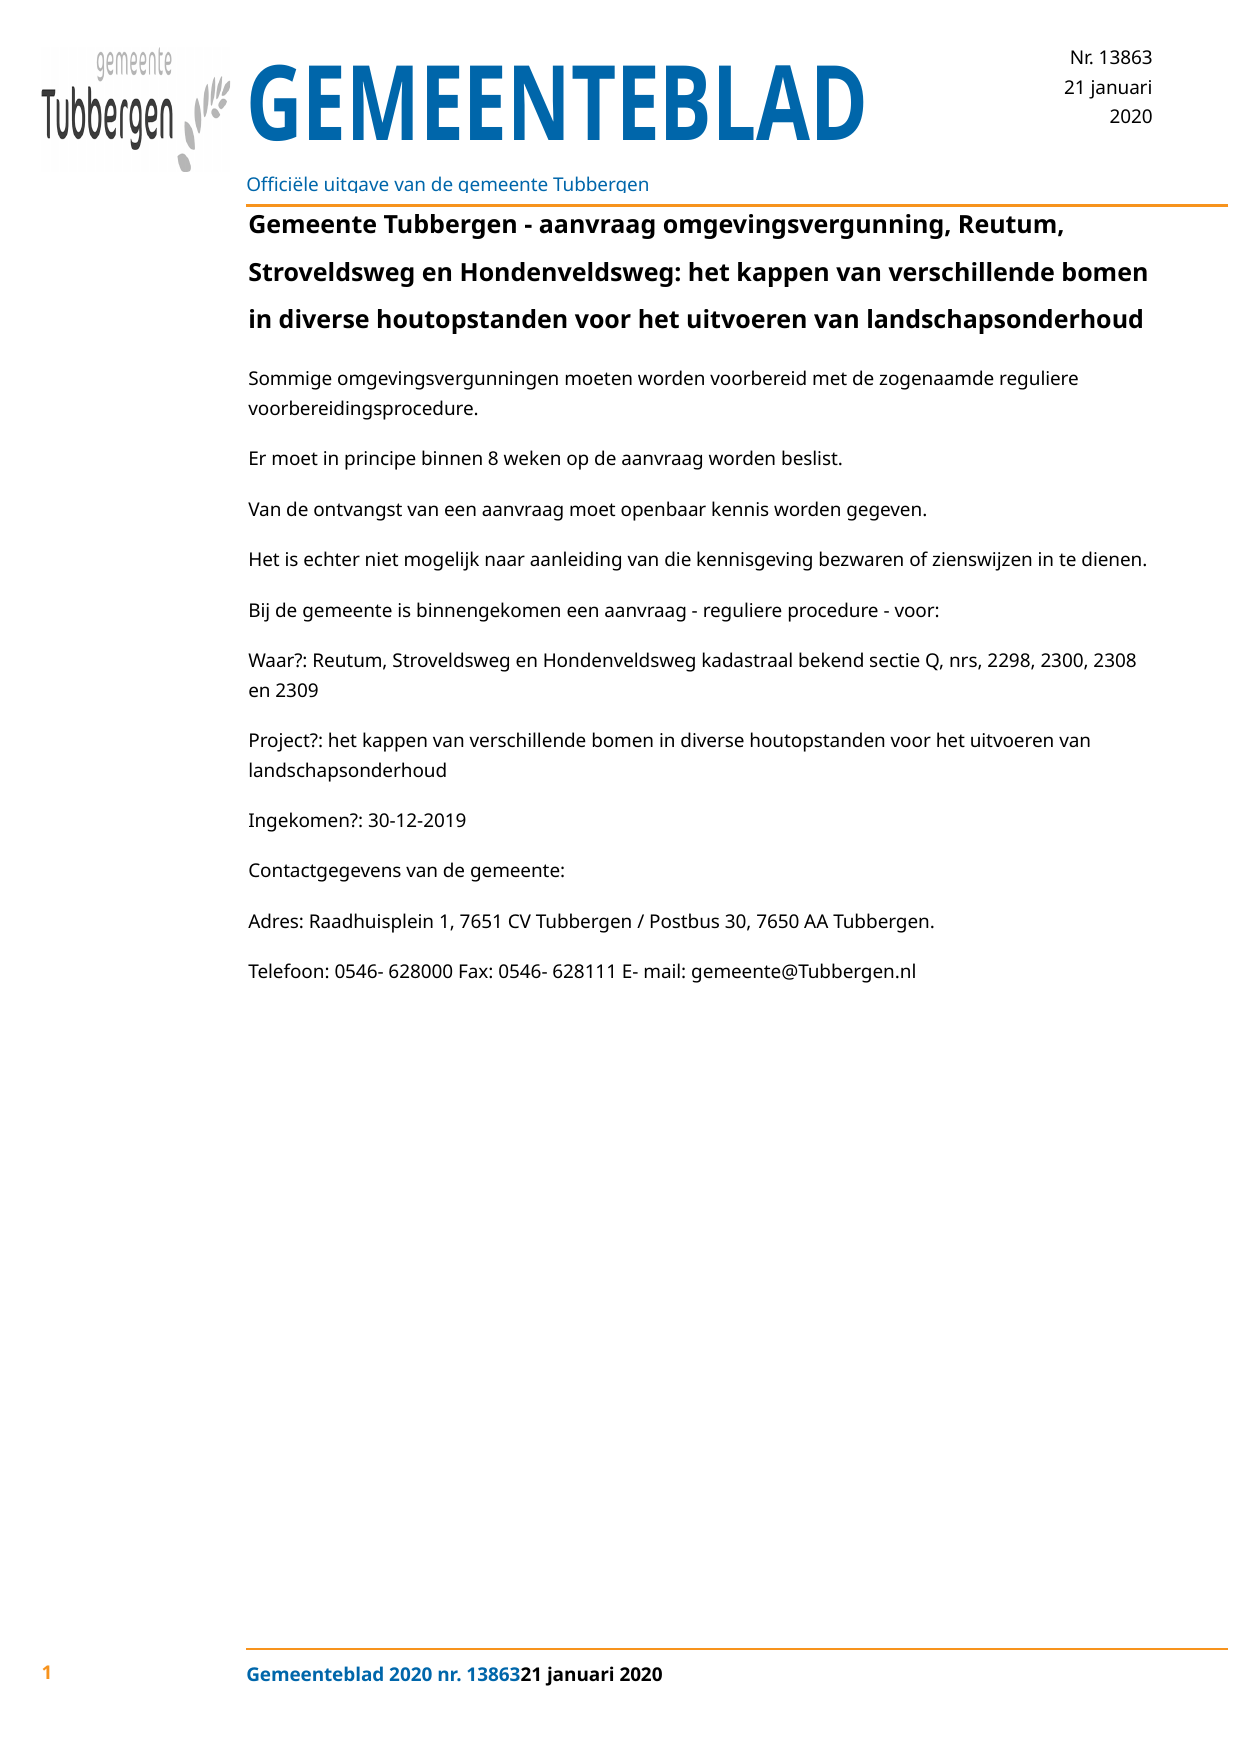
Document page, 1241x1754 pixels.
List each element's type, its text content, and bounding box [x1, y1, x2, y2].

text Bij de gemeente is binnengekomen een aanvraag - reguliere procedure - voor: [248, 597, 1152, 622]
text Contactgegevens van de gemeente: [248, 858, 1152, 883]
text Project?: het kappen van verschillende bomen in diverse houtopstanden voor het uitvoeren van landschapsonderhoud [248, 727, 1152, 782]
picture [41, 47, 231, 172]
text Er moet in principe binnen 8 weken op de aanvraag worden beslist. [248, 446, 1152, 471]
text Gemeente Tubbergen - aanvraag omgevingsvergunning, Reutum, Stroveldsweg en Hondenveldsweg: het kappen van verschillende bomen in diverse houtopstanden voor het uitvoeren van landschapsonderhoud [248, 207, 1152, 336]
text Telefoon: 0546- 628000 Fax: 0546- 628111 E- mail: gemeente@Tubbergen.nl [248, 958, 1152, 984]
text Adres: Raadhuisplein 1, 7651 CV Tubbergen / Postbus 30, 7650 AA Tubbergen. [248, 908, 1152, 934]
text Sommige omgevingsvergunningen moeten worden voorbereid met de zogenaamde reguliere voorbereidingsprocedure. [248, 366, 1152, 421]
text Ingekomen?: 30-12-2019 [248, 807, 1152, 833]
text Van de ontvangst van een aanvraag moet openbaar kennis worden gegeven. [248, 496, 1152, 522]
text Het is echter niet mogelijk naar aanleiding van die kennisgeving bezwaren of zienswijzen in te dienen. [248, 546, 1152, 572]
text Waar?: Reutum, Stroveldsweg en Hondenveldsweg kadastraal bekend sectie Q, nrs, 2298, 2300, 2308 en 2309 [248, 647, 1152, 702]
